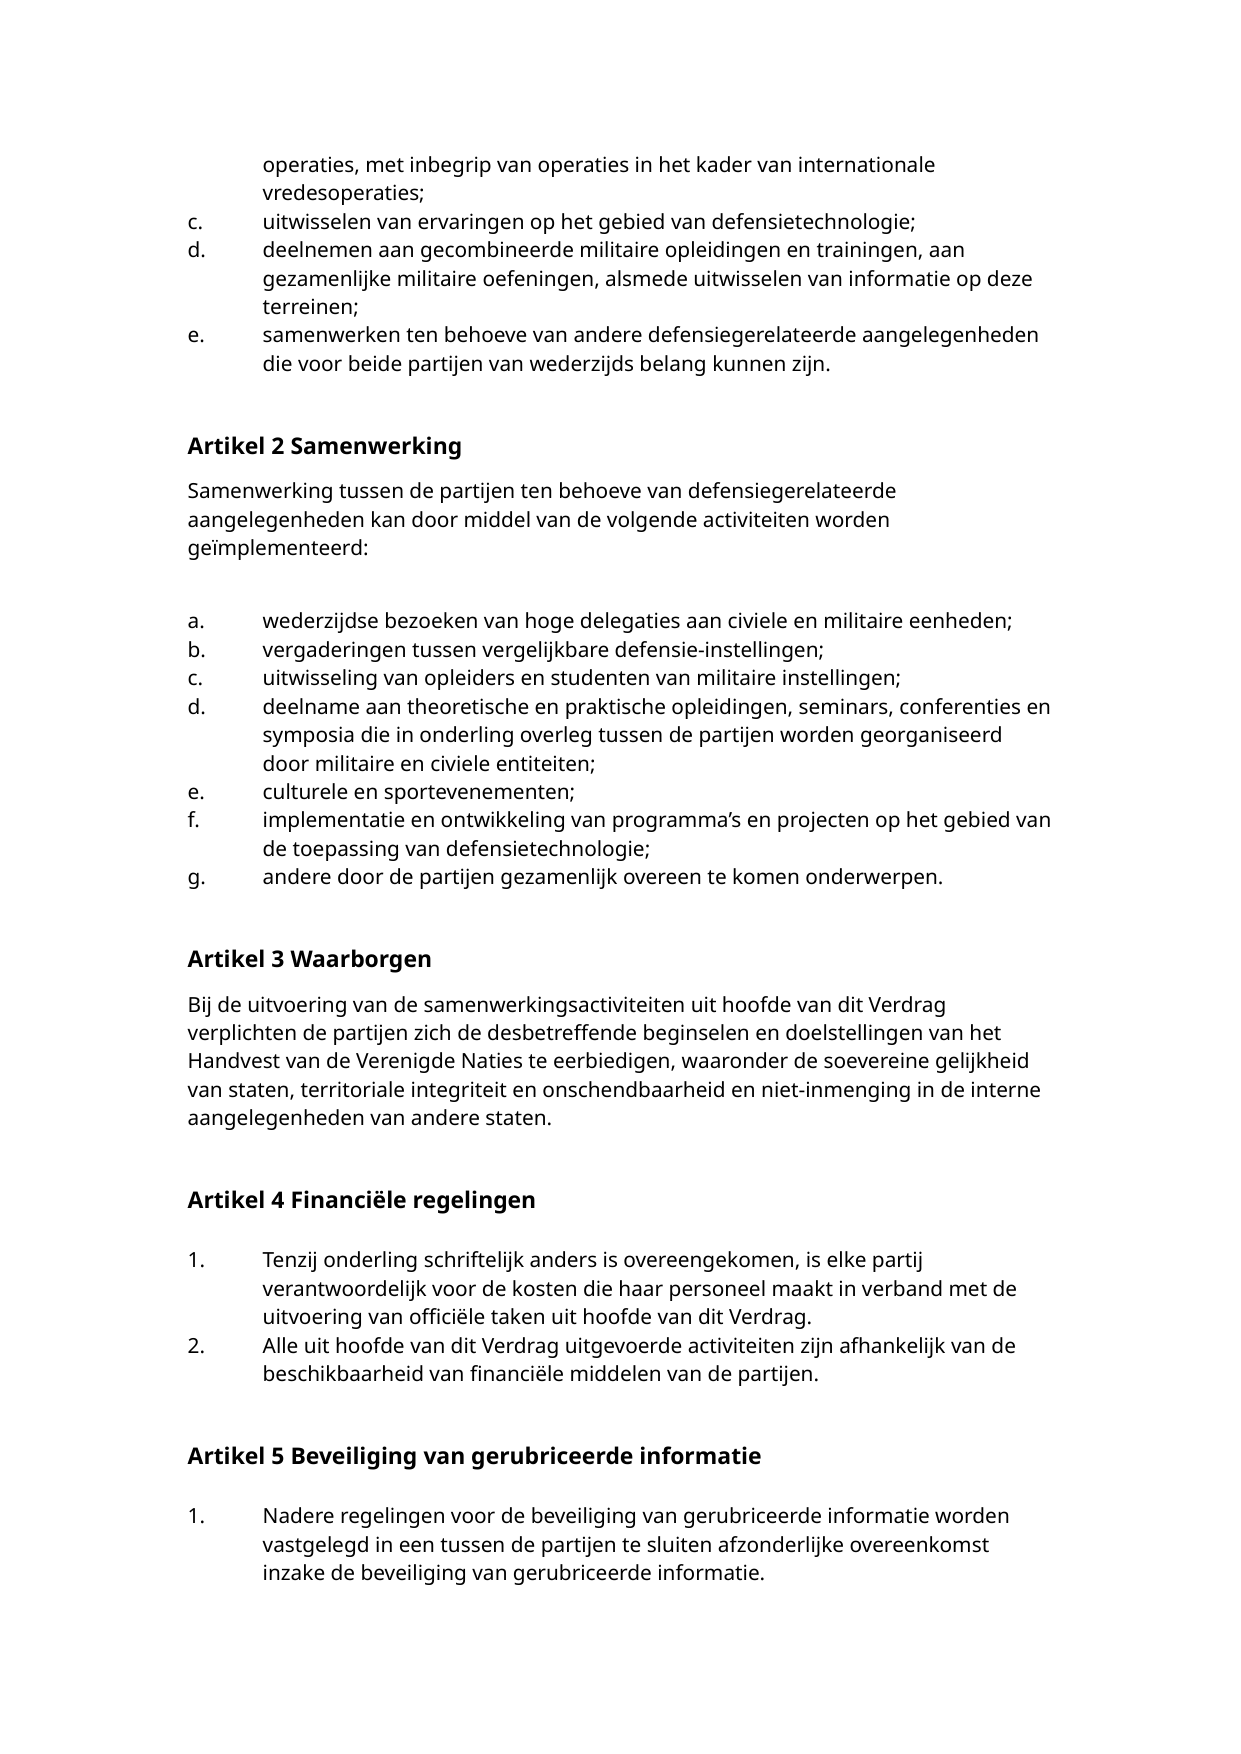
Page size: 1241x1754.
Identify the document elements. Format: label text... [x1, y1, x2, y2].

list Nadere regelingen voor de beveiliging van gerubriceerde informatie worden vastgelegd in een tussen de partijen te sluiten afzonderlijke overeenkomst inzake de beveiliging van gerubriceerde informatie. [187, 1502, 1053, 1587]
list Tenzij onderling schriftelijk anders is overeengekomen, is elke partij verantwoordelijk voor de kosten die haar personeel maakt in verband met de uitvoering van officiële taken uit hoofde van dit Verdrag. [187, 1246, 1053, 1331]
text Samenwerking tussen de partijen ten behoeve van defensiegerelateerde aangelegenheden kan door middel van de volgende activiteiten worden geïmplementeerd: [187, 476, 1053, 562]
subtitle Artikel 4 Financiële regelingen [187, 1184, 1053, 1216]
subtitle Artikel 5 Beveiliging van gerubriceerde informatie [187, 1440, 1053, 1472]
list deelnemen aan gecombineerde militaire opleidingen en trainingen, aan gezamenlijke militaire oefeningen, alsmede uitwisselen van informatie op deze terreinen; [187, 235, 1053, 321]
subtitle Artikel 3 Waarborgen [187, 943, 1053, 975]
list andere door de partijen gezamenlijk overeen te komen onderwerpen. [187, 862, 1053, 891]
list deelname aan theoretische en praktische opleidingen, seminars, conferenties en symposia die in onderling overleg tussen de partijen worden georganiseerd door militaire en civiele entiteiten; [187, 692, 1053, 777]
list wederzijdse bezoeken van hoge delegaties aan civiele en militaire eenheden; [187, 607, 1053, 635]
list implementatie en ontwikkeling van programma’s en projecten op het gebied van de toepassing van defensietechnologie; [187, 806, 1053, 862]
list culturele en sportevenementen; [187, 777, 1053, 806]
list operaties, met inbegrip van operaties in het kader van internationale vredesoperaties; [187, 150, 1053, 207]
list uitwisselen van ervaringen op het gebied van defensietechnologie; [187, 207, 1053, 235]
list vergaderingen tussen vergelijkbare defensie-instellingen; [187, 635, 1053, 663]
list uitwisseling van opleiders en studenten van militaire instellingen; [187, 663, 1053, 692]
list samenwerken ten behoeve van andere defensiegerelateerde aangelegenheden die voor beide partijen van wederzijds belang kunnen zijn. [187, 321, 1053, 377]
text Bij de uitvoering van de samenwerkingsactiviteiten uit hoofde van dit Verdrag verplichten de partijen zich de desbetreffende beginselen en doelstellingen van het Handvest van de Verenigde Naties te eerbiedigen, waaronder de soevereine gelijkheid van staten, territoriale integriteit en onschendbaarheid en niet-inmenging in de interne aangelegenheden van andere staten. [187, 990, 1053, 1132]
list Alle uit hoofde van dit Verdrag uitgevoerde activiteiten zijn afhankelijk van de beschikbaarheid van financiële middelen van de partijen. [187, 1331, 1053, 1388]
subtitle Artikel 2 Samenwerking [187, 430, 1053, 461]
